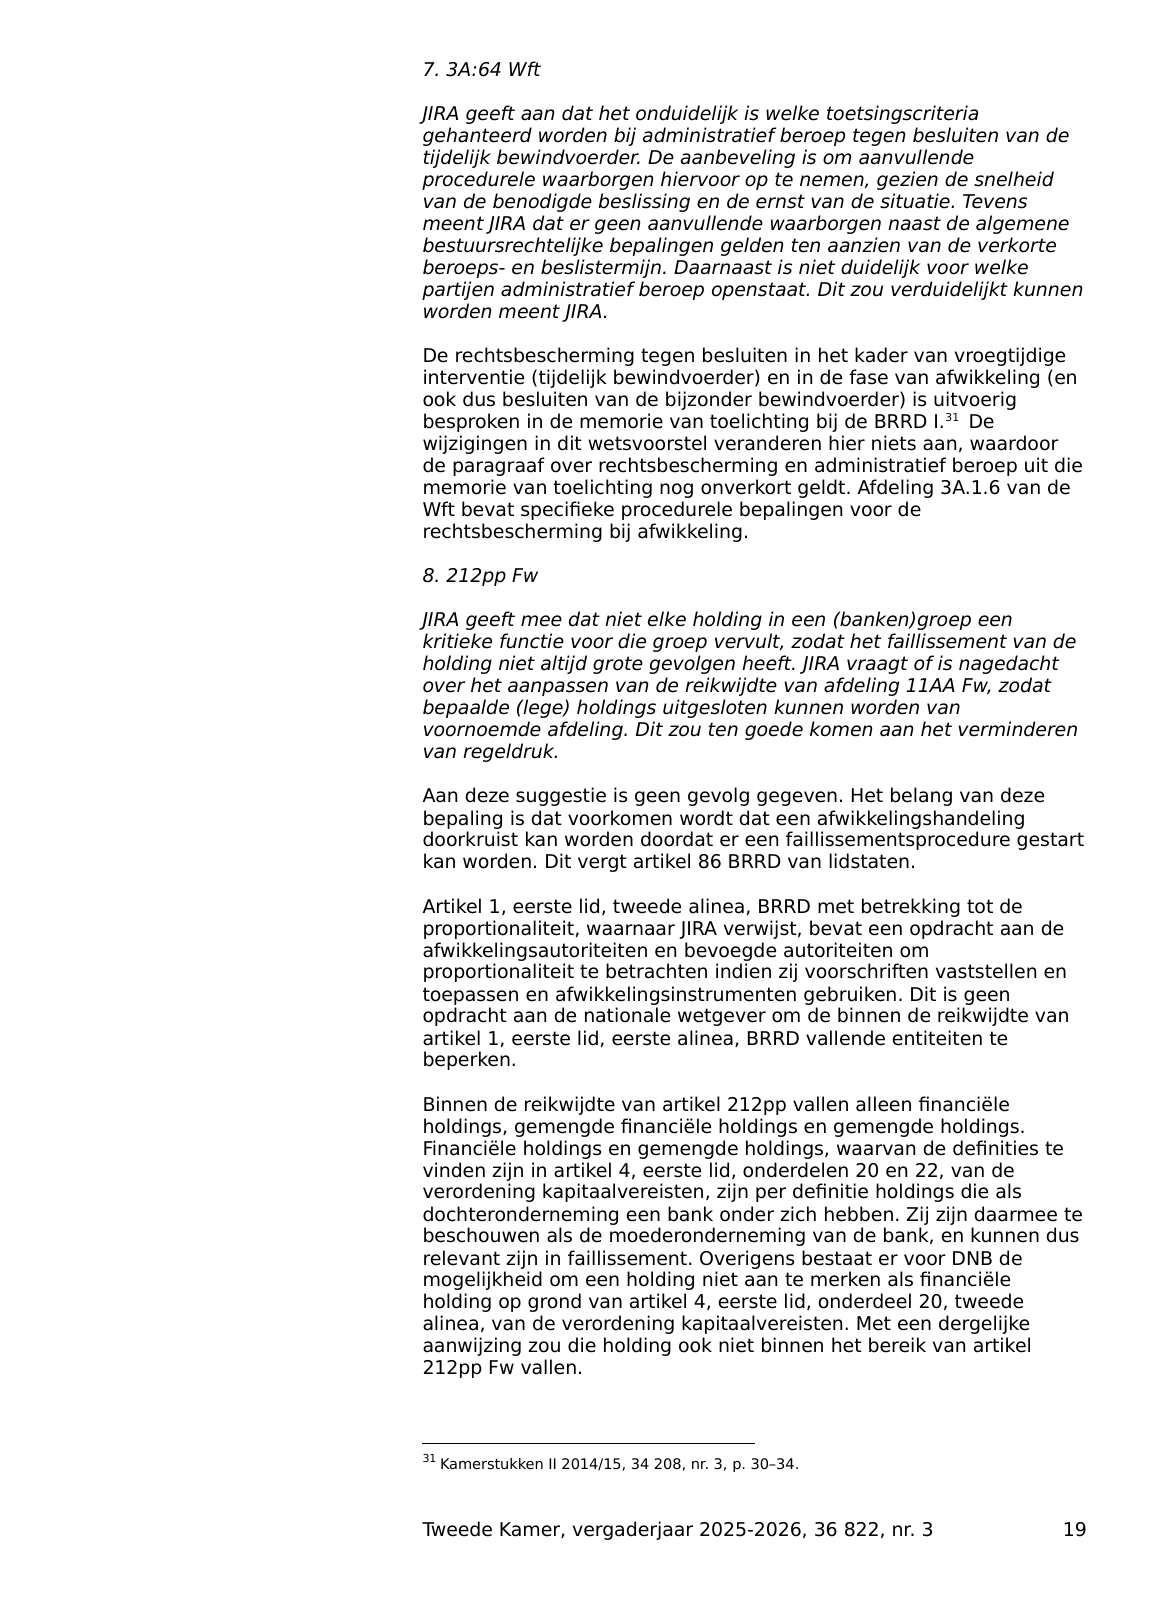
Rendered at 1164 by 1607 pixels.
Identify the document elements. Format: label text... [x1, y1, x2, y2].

text Kamerstukken II 2014/15, 34 208, nr. 3, p. 30–34. [422, 1452, 1087, 1474]
subtitle JIRA geeft aan dat het onduidelijk is welke toetsingscriteria gehanteerd worden bij administratief beroep tegen besluiten van de tijdelijk bewindvoerder. De aanbeveling is om aanvullende procedurele waarborgen hiervoor op te nemen, gezien de snelheid van de benodigde beslissing en de ernst van de situatie. Tevens meent JIRA dat er geen aanvullende waarborgen naast de algemene bestuursrechtelijke bepalingen gelden ten aanzien van de verkorte beroeps- en beslistermijn. Daarnaast is niet duidelijk voor welke partijen administratief beroep openstaat. Dit zou verduidelijkt kunnen worden meent JIRA. [422, 103, 1087, 323]
subtitle 7. 3A:64 Wft [422, 59, 1087, 81]
text JIRA geeft mee dat niet elke holding in een (banken)groep een kritieke functie voor die groep vervult, zodat het faillissement van de holding niet altijd grote gevolgen heeft. JIRA vraagt of is nagedacht over het aanpassen van de reikwijdte van afdeling 11AA Fw, zodat bepaalde (lege) holdings uitgesloten kunnen worden van voornoemde afdeling. Dit zou ten goede komen aan het verminderen van regeldruk. [422, 609, 1087, 763]
text De rechtsbescherming tegen besluiten in het kader van vroegtijdige interventie (tijdelijk bewindvoerder) en in de fase van afwikkeling (en ook dus besluiten van de bijzonder bewindvoerder) is uitvoerig besproken in de memorie van toelichting bij de BRRD I. De wijzigingen in dit wetsvoorstel veranderen hier niets aan, waardoor de paragraaf over rechtsbescherming en administratief beroep uit die memorie van toelichting nog onverkort geldt. Afdeling 3A.1.6 van de Wft bevat specifieke procedurele bepalingen voor de rechtsbescherming bij afwikkeling. [422, 345, 1087, 543]
text Artikel 1, eerste lid, tweede alinea, BRRD met betrekking tot de proportionaliteit, waarnaar JIRA verwijst, bevat een opdracht aan de afwikkelingsautoriteiten en bevoegde autoriteiten om proportionaliteit te betrachten indien zij voorschriften vaststellen en toepassen en afwikkelingsinstrumenten gebruiken. Dit is geen opdracht aan de nationale wetgever om de binnen de reikwijdte van artikel 1, eerste lid, eerste alinea, BRRD vallende entiteiten te beperken. [422, 896, 1087, 1071]
text Binnen de reikwijdte van artikel 212pp vallen alleen financiële holdings, gemengde financiële holdings en gemengde holdings. Financiële holdings en gemengde holdings, waarvan de definities te vinden zijn in artikel 4, eerste lid, onderdelen 20 en 22, van de verordening kapitaalvereisten, zijn per definitie holdings die als dochteronderneming een bank onder zich hebben. Zij zijn daarmee te beschouwen als de moederonderneming van de bank, en kunnen dus relevant zijn in faillissement. Overigens bestaat er voor DNB de mogelijkheid om een holding niet aan te merken als financiële holding op grond van artikel 4, eerste lid, onderdeel 20, tweede alinea, van de verordening kapitaalvereisten. Met een dergelijke aanwijzing zou die holding ook niet binnen het bereik van artikel 212pp Fw vallen. [422, 1093, 1087, 1379]
text Aan deze suggestie is geen gevolg gegeven. Het belang van deze bepaling is dat voorkomen wordt dat een afwikkelingshandeling doorkruist kan worden doordat er een faillissementsprocedure gestart kan worden. Dit vergt artikel 86 BRRD van lidstaten. [422, 785, 1087, 873]
subtitle 8. 212pp Fw [422, 565, 1087, 587]
